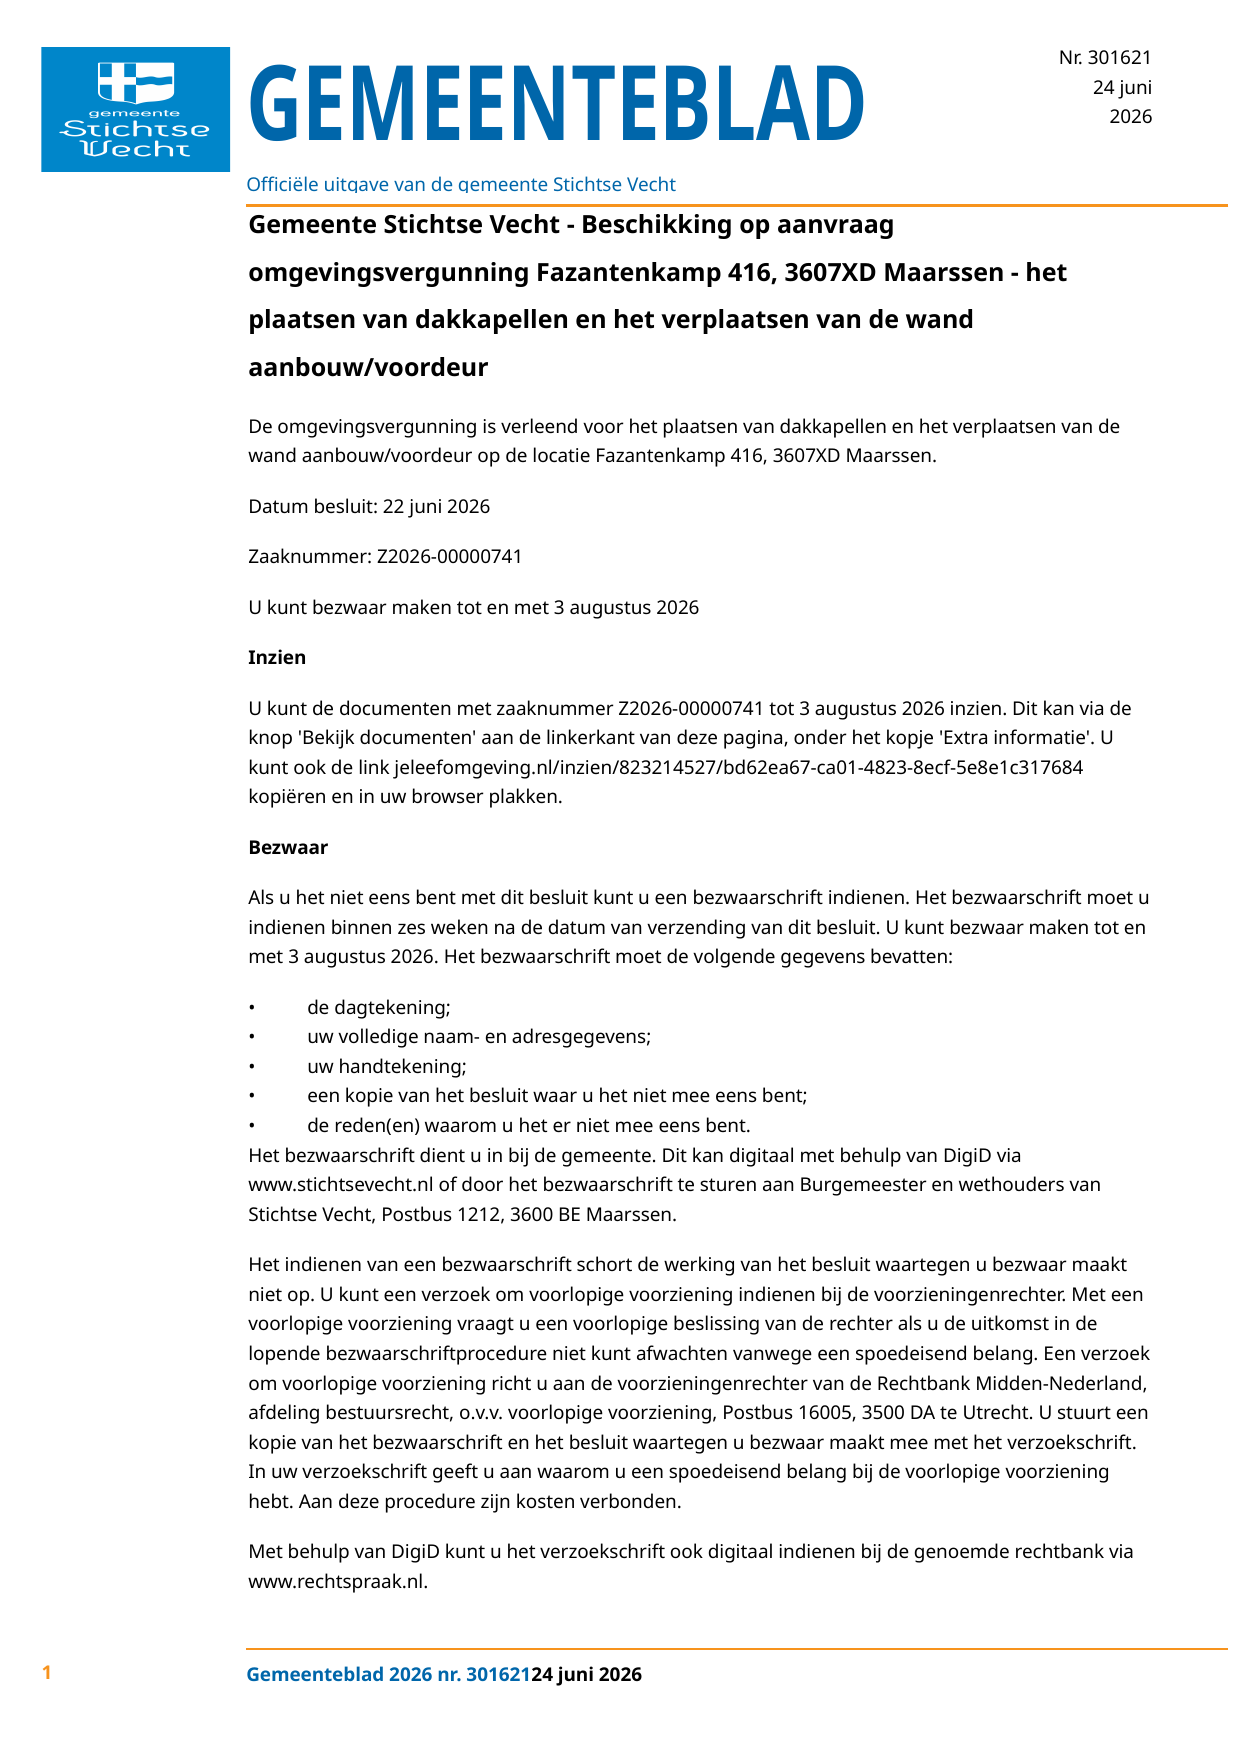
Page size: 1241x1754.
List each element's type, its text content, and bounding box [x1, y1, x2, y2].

text Met behulp van DigiD kunt u het verzoekschrift ook digitaal indienen bij de genoemde rechtbank via www.rechtspraak.nl. [248, 1538, 1152, 1594]
text Gemeente Stichtse Vecht - Beschikking op aanvraag omgevingsvergunning Fazantenkamp 416, 3607XD Maarssen - het plaatsen van dakkapellen en het verplaatsen van de wand aanbouw/voordeur [248, 207, 1152, 384]
picture [137, 63, 174, 103]
text Als u het niet eens bent met dit besluit kunt u een bezwaarschrift indienen. Het bezwaarschrift moet u indienen binnen zes weken na de datum van verzending van dit besluit. U kunt bezwaar maken tot en met 3 augustus 2026. Het bezwaarschrift moet de volgende gegevens bevatten: [248, 884, 1152, 969]
text Het bezwaarschrift dient u in bij de gemeente. Dit kan digitaal met behulp van DigiD via www.stichtsevecht.nl of door het bezwaarschrift te sturen aan Burgemeester en wethouders van Stichtse Vecht, Postbus 1212, 3600 BE Maarssen. [248, 1142, 1152, 1227]
text U kunt bezwaar maken tot en met 3 augustus 2026 [248, 594, 1152, 620]
text Bezwaar [248, 834, 1152, 860]
list uw handtekening; [248, 1053, 1152, 1079]
list uw volledige naam- en adresgegevens; [248, 1023, 1152, 1049]
list de dagtekening; [248, 994, 1152, 1020]
list de reden(en) waarom u het er niet mee eens bent. [248, 1112, 1152, 1138]
text Datum besluit: 22 juni 2026 [248, 493, 1152, 519]
text Inzien [248, 644, 1152, 670]
text U kunt de documenten met zaaknummer Z2026-00000741 tot 3 augustus 2026 inzien. Dit kan via de knop 'Bekijk documenten' aan de linkerkant van deze pagina, onder het kopje 'Extra informatie'. U kunt ook de link jeleefomgeving.nl/inzien/823214527/bd62ea67-ca01-4823-8ecf-5e8e1c317684 kopiëren en in uw browser plakken. [248, 695, 1152, 809]
list een kopie van het besluit waar u het niet mee eens bent; [248, 1083, 1152, 1108]
text De omgevingsvergunning is verleend voor het plaatsen van dakkapellen en het verplaatsen van de wand aanbouw/voordeur op de locatie Fazantenkamp 416, 3607XD Maarssen. [248, 413, 1152, 468]
text Zaaknummer: Z2026-00000741 [248, 543, 1152, 569]
text Het indienen van een bezwaarschrift schort de werking van het besluit waartegen u bezwaar maakt niet op. U kunt een verzoek om voorlopige voorziening indienen bij de voorzieningenrechter. Met een voorlopige voorziening vraagt u een voorlopige beslissing van de rechter als u de uitkomst in de lopende bezwaarschriftprocedure niet kunt afwachten vanwege een spoedeisend belang. Een verzoek om voorlopige voorziening richt u aan de voorzieningenrechter van de Rechtbank Midden-Nederland, afdeling bestuursrecht, o.v.v. voorlopige voorziening, Postbus 16005, 3500 DA te Utrecht. U stuurt een kopie van het bezwaarschrift en het besluit waartegen u bezwaar maakt mee met het verzoekschrift. In uw verzoekschrift geeft u aan waarom u een spoedeisend belang bij de voorlopige voorziening hebt. Aan deze procedure zijn kosten verbonden. [248, 1251, 1152, 1514]
picture [99, 63, 135, 101]
